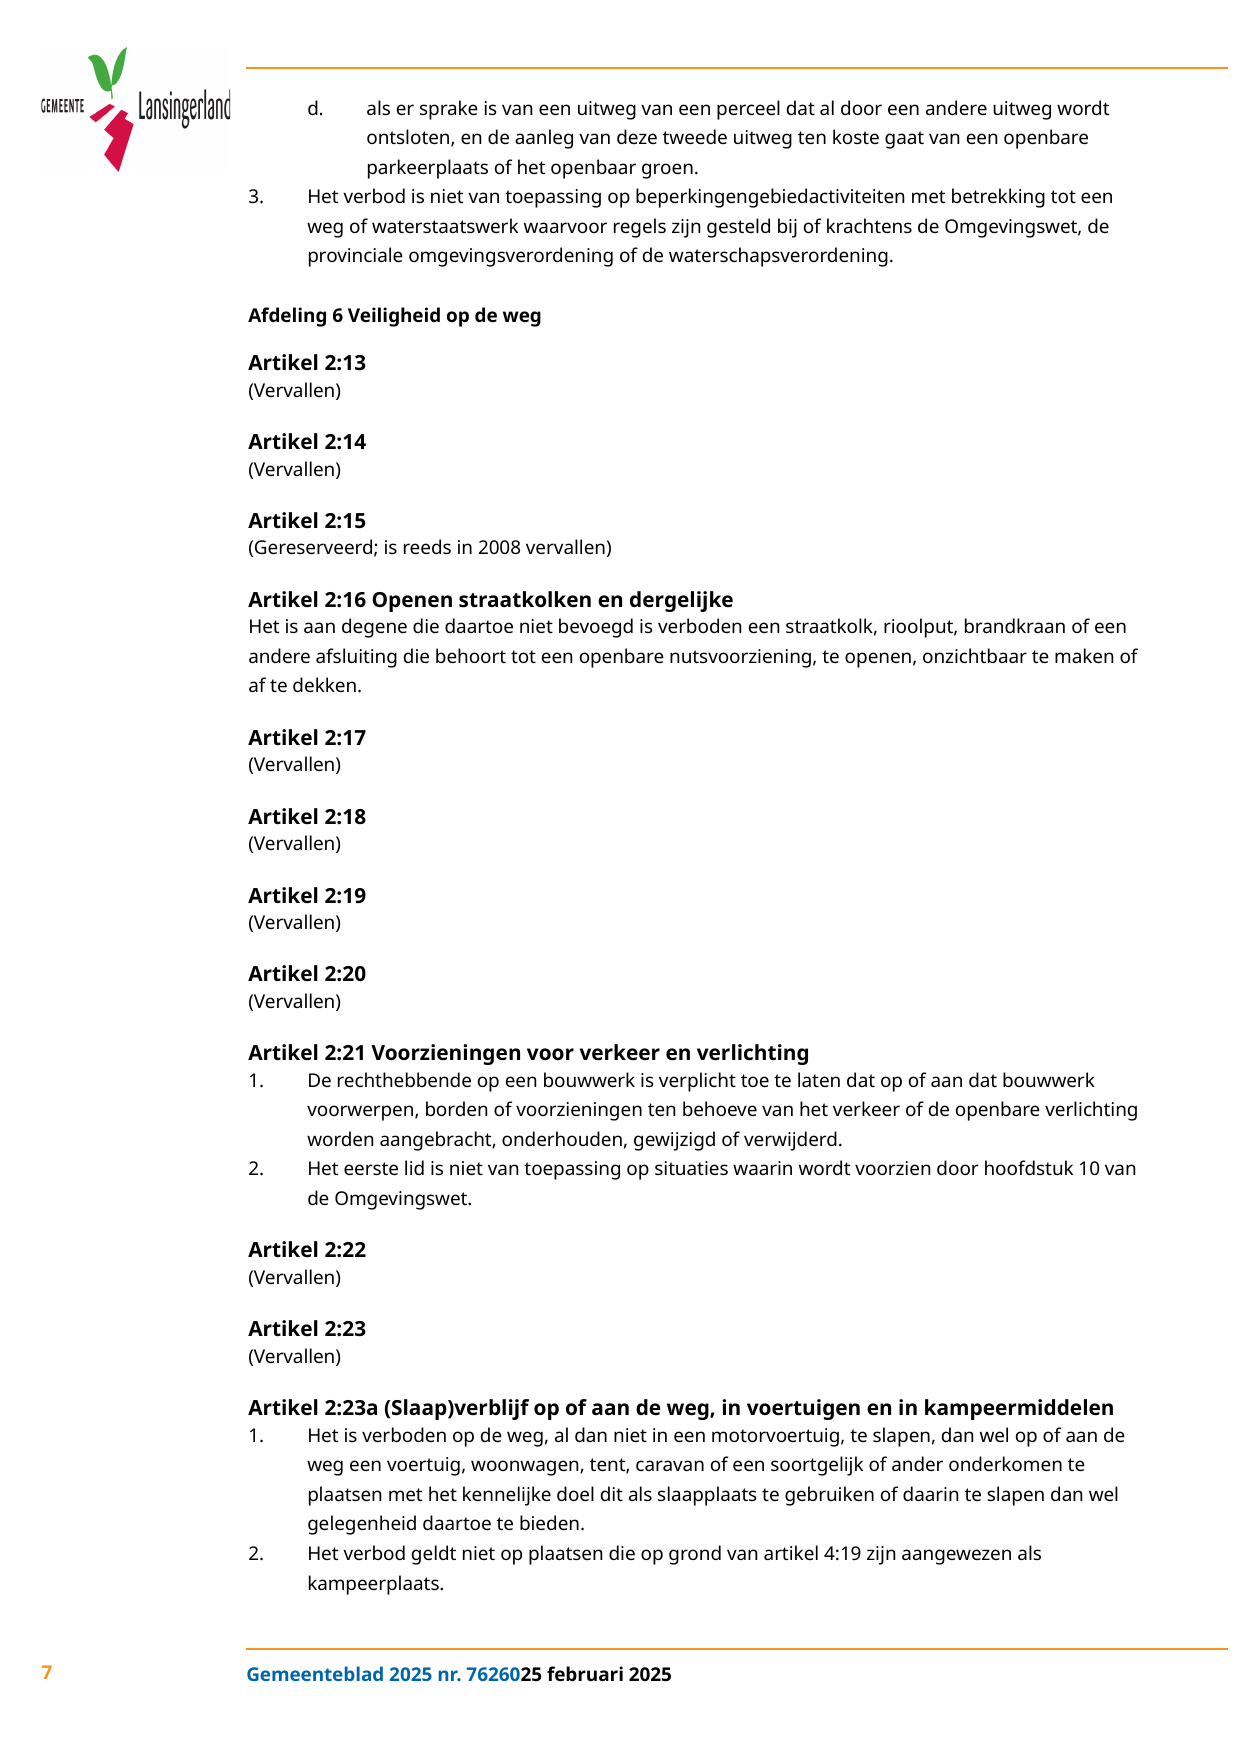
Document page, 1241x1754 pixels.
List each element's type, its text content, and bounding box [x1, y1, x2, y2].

list Het verbod is niet van toepassing op beperkingengebiedactiviteiten met betrekking tot een weg of waterstaatswerk waarvoor regels zijn gesteld bij of krachtens de Omgevingswet, de provinciale omgevingsverordening of de waterschapsverordening. [248, 183, 1152, 268]
text (Vervallen) [248, 751, 1152, 777]
list Het verbod geldt niet op plaatsen die op grond van artikel 4:19 zijn aangewezen als kampeerplaats. [248, 1540, 1152, 1595]
text Het is aan degene die daartoe niet bevoegd is verboden een straatkolk, rioolput, brandkraan of een andere afsluiting die behoort tot een openbare nutsvoorziening, te openen, onzichtbaar te maken of af te dekken. [248, 613, 1152, 698]
text Artikel 2:15 [248, 506, 1152, 534]
text Artikel 2:23 [248, 1314, 1152, 1343]
text (Vervallen) [248, 1343, 1152, 1369]
list De rechthebbende op een bouwwerk is verplicht toe te laten dat op of aan dat bouwwerk voorwerpen, borden of voorzieningen ten behoeve van het verkeer of de openbare verlichting worden aangebracht, onderhouden, gewijzigd of verwijderd. [248, 1067, 1152, 1152]
picture [41, 47, 231, 172]
list als er sprake is van een uitweg van een perceel dat al door een andere uitweg wordt ontsloten, en de aanleg van deze tweede uitweg ten koste gaat van een openbare parkeerplaats of het openbaar groen. [307, 95, 1152, 180]
text (Vervallen) [248, 830, 1152, 856]
text Artikel 2:18 [248, 802, 1152, 830]
text Artikel 2:16 Openen straatkolken en dergelijke [248, 585, 1152, 613]
text Artikel 2:23a (Slaap)verblijf op of aan de weg, in voertuigen en in kampeermiddelen [248, 1393, 1152, 1422]
text Artikel 2:22 [248, 1236, 1152, 1264]
text (Vervallen) [248, 988, 1152, 1014]
text Artikel 2:20 [248, 959, 1152, 988]
text Artikel 2:21 Voorzieningen voor verkeer en verlichting [248, 1038, 1152, 1067]
text (Gereserveerd; is reeds in 2008 vervallen) [248, 534, 1152, 560]
text (Vervallen) [248, 1264, 1152, 1290]
text (Vervallen) [248, 909, 1152, 935]
list Het is verboden op de weg, al dan niet in een motorvoertuig, te slapen, dan wel op of aan de weg een voertuig, woonwagen, tent, caravan of een soortgelijk of ander onderkomen te plaatsen met het kennelijke doel dit als slaapplaats te gebruiken of daarin te slapen dan wel gelegenheid daartoe te bieden. [248, 1422, 1152, 1536]
text Artikel 2:14 [248, 427, 1152, 456]
text (Vervallen) [248, 377, 1152, 403]
text Afdeling 6 Veiligheid op de weg [248, 302, 1152, 328]
text Artikel 2:19 [248, 881, 1152, 909]
text Artikel 2:17 [248, 723, 1152, 751]
text (Vervallen) [248, 456, 1152, 481]
list Het eerste lid is niet van toepassing op situaties waarin wordt voorzien door hoofdstuk 10 van de Omgevingswet. [248, 1156, 1152, 1211]
text Artikel 2:13 [248, 348, 1152, 377]
